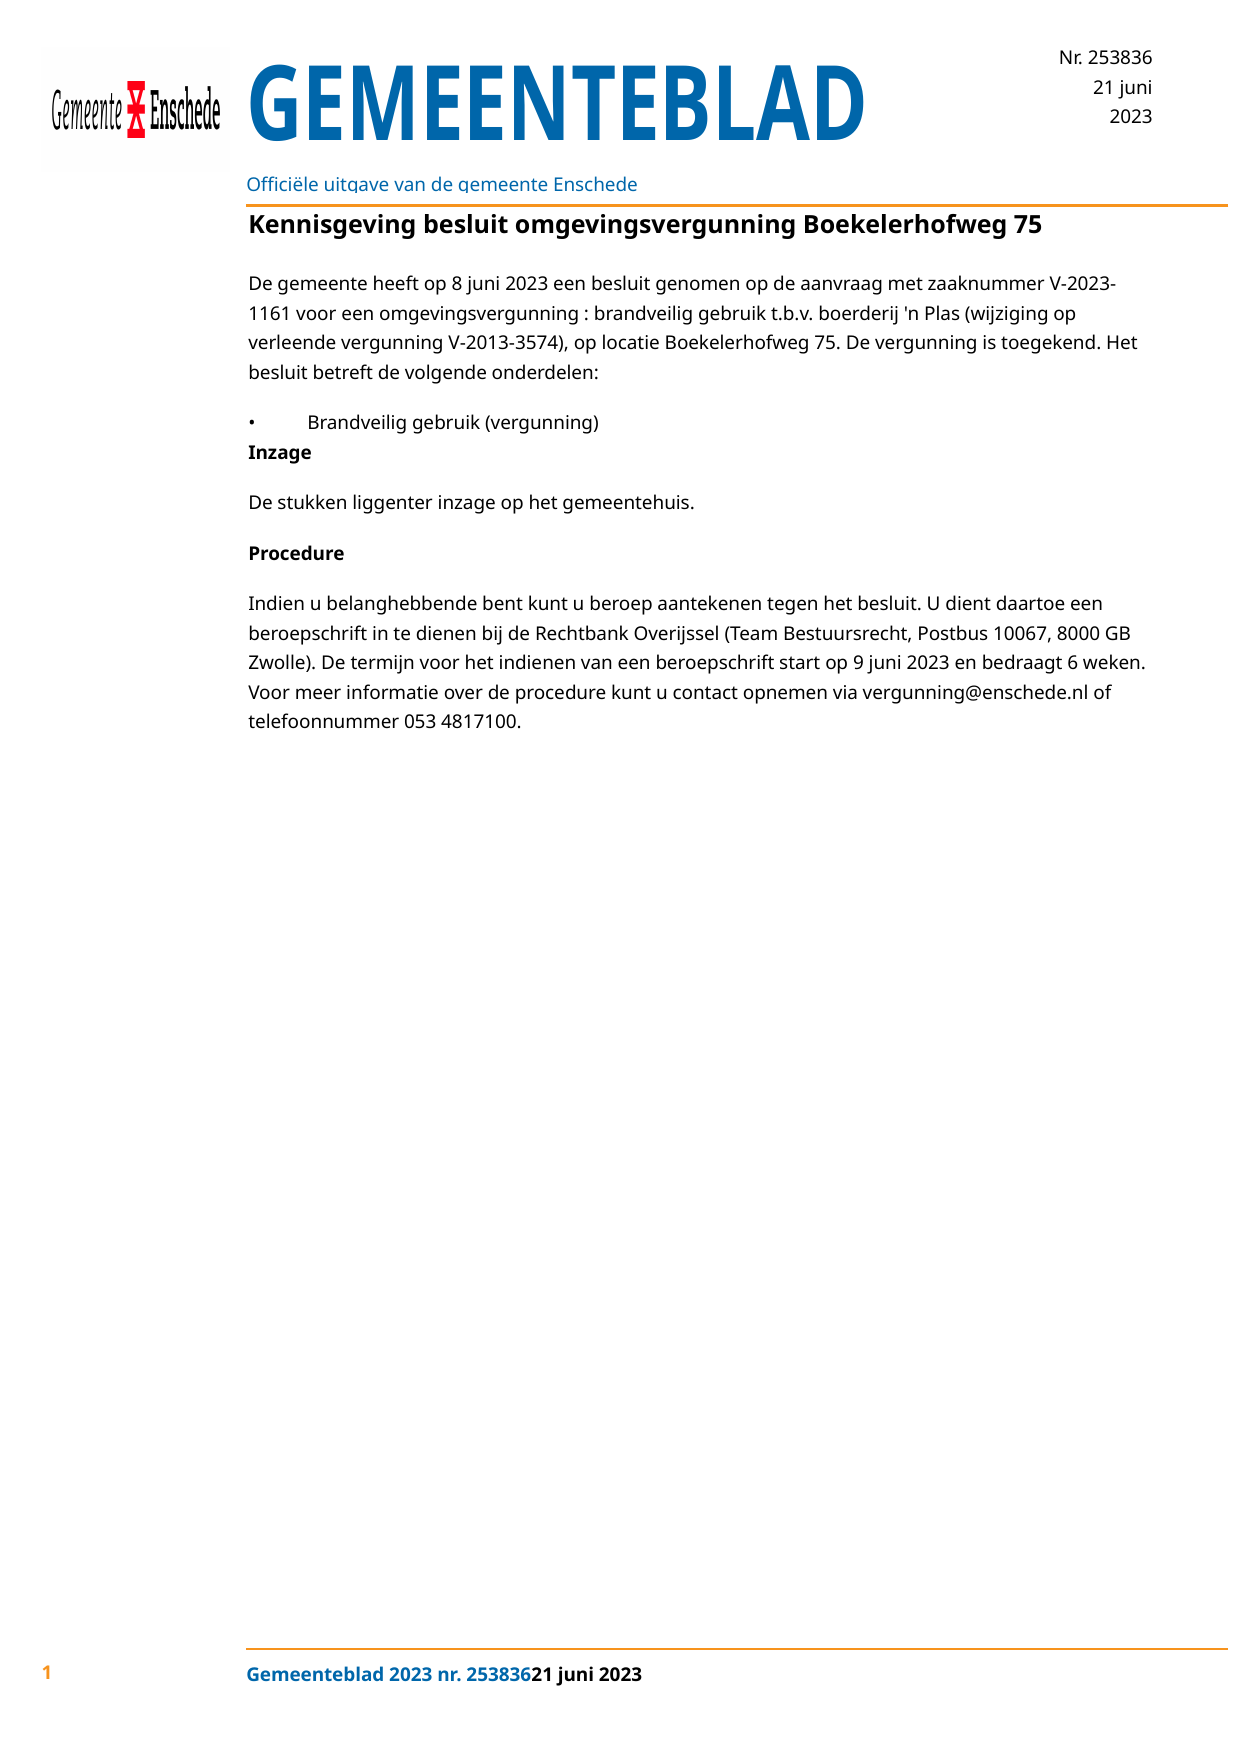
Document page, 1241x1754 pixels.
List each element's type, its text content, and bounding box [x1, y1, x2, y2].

text Procedure [248, 540, 1152, 566]
picture [41, 47, 231, 172]
text Indien u belanghebbende bent kunt u beroep aantekenen tegen het besluit. U dient daartoe een beroepschrift in te dienen bij de Rechtbank Overijssel (Team Bestuursrecht, Postbus 10067, 8000 GB Zwolle). De termijn voor het indienen van een beroepschrift start op 9 juni 2023 en bedraagt 6 weken. Voor meer informatie over de procedure kunt u contact opnemen via vergunning@enschede.nl of telefoonnummer 053 4817100. [248, 590, 1152, 734]
text De gemeente heeft op 8 juni 2023 een besluit genomen op de aanvraag met zaaknummer V-2023-1161 voor een omgevingsvergunning : brandveilig gebruik t.b.v. boerderij 'n Plas (wijziging op verleende vergunning V-2013-3574), op locatie Boekelerhofweg 75. De vergunning is toegekend. Het besluit betreft de volgende onderdelen: [248, 270, 1152, 385]
text De stukken liggenter inzage op het gemeentehuis. [248, 489, 1152, 515]
text Inzage [248, 439, 1152, 465]
text Kennisgeving besluit omgevingsvergunning Boekelerhofweg 75 [248, 207, 1152, 241]
list Brandveilig gebruik (vergunning) [248, 409, 1152, 435]
